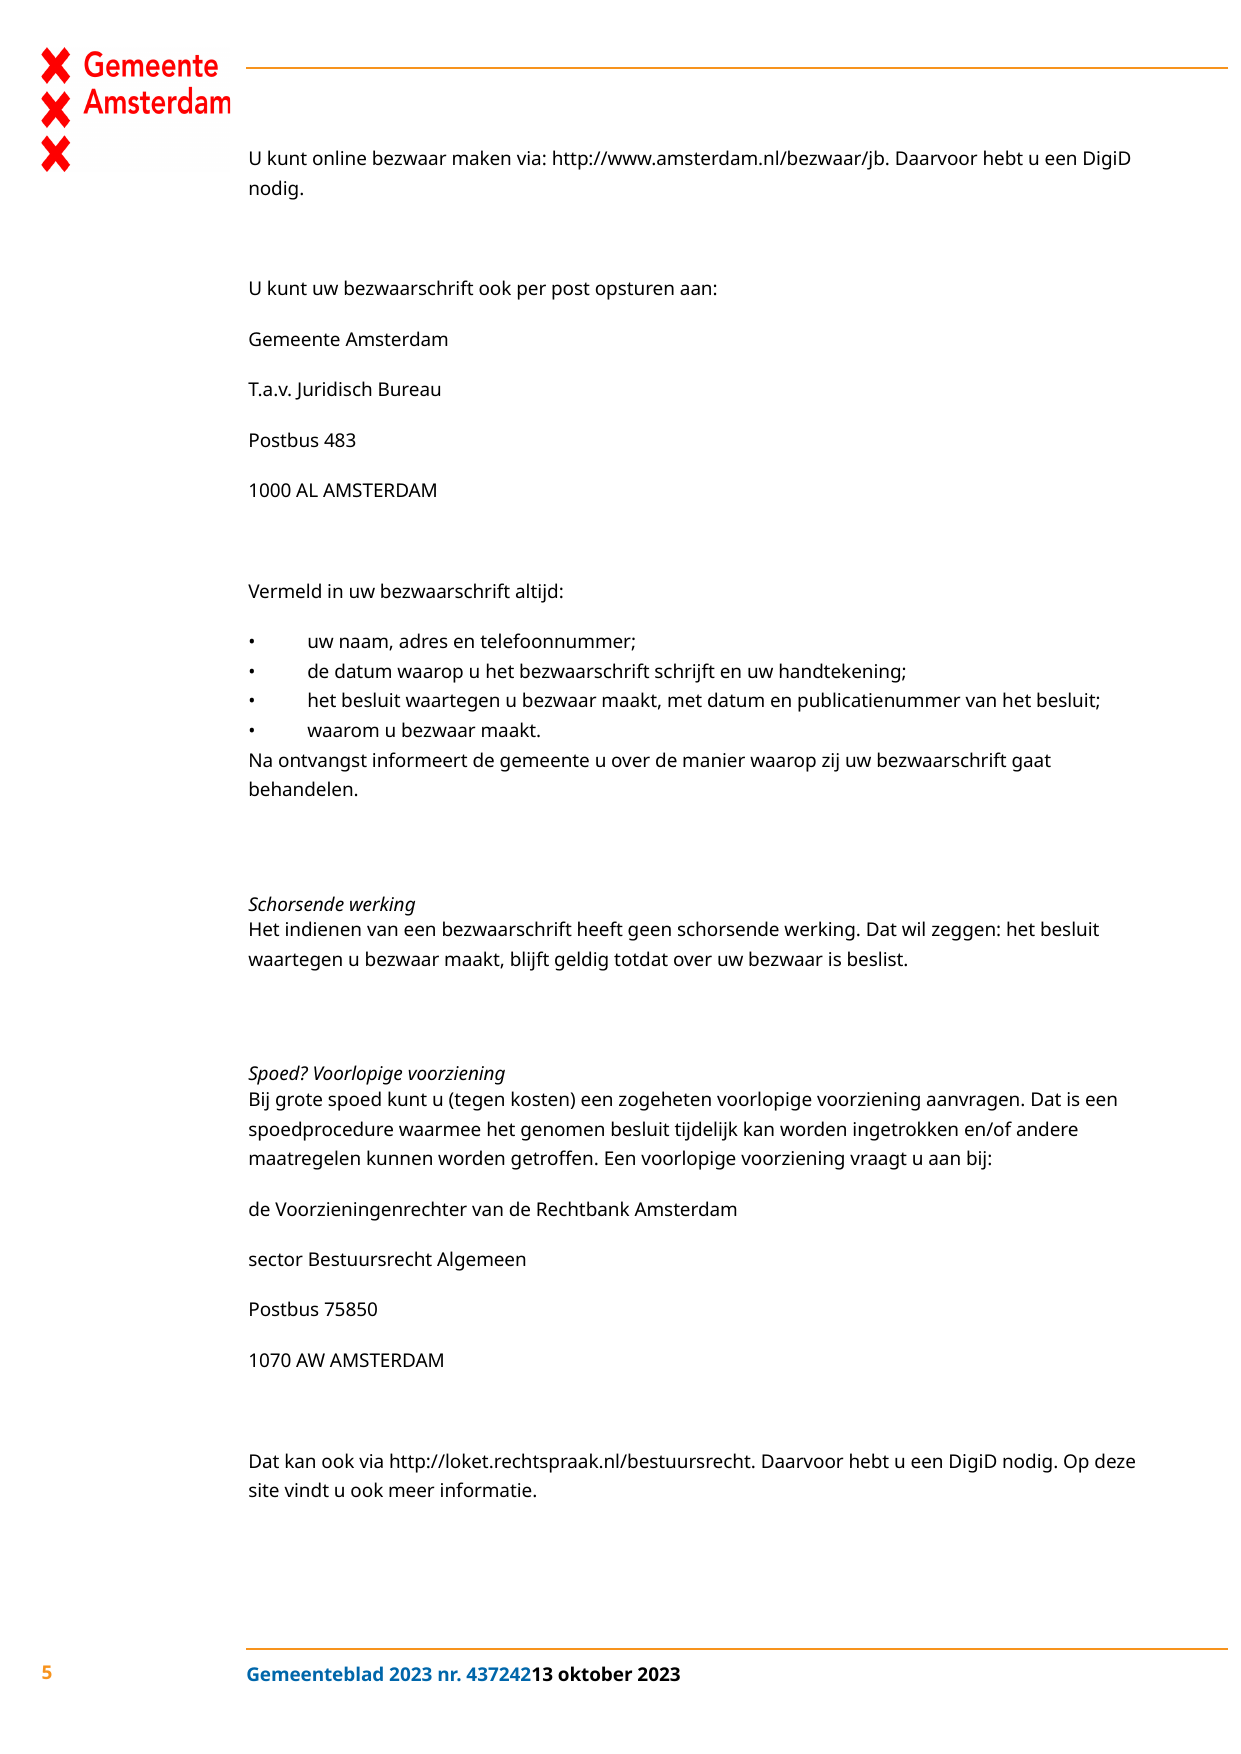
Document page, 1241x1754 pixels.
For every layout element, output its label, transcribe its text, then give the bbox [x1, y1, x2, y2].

text Vermeld in uw bezwaarschrift altijd: [248, 578, 1152, 604]
text 1000 AL AMSTERDAM [248, 477, 1152, 503]
text Bij grote spoed kunt u (tegen kosten) een zogeheten voorlopige voorziening aanvragen. Dat is een spoedprocedure waarmee het genomen besluit tijdelijk kan worden ingetrokken en/of andere maatregelen kunnen worden getroffen. Een voorlopige voorziening vraagt u aan bij: [248, 1086, 1152, 1171]
list het besluit waartegen u bezwaar maakt, met datum en publicatienummer van het besluit; [248, 688, 1152, 713]
text Het indienen van een bezwaarschrift heeft geen schorsende werking. Dat wil zeggen: het besluit waartegen u bezwaar maakt, blijft geldig totdat over uw bezwaar is beslist. [248, 917, 1152, 972]
text Schorsende werking [248, 891, 1152, 917]
list waarom u bezwaar maakt. [248, 717, 1152, 743]
text Dat kan ook via http://loket.rechtspraak.nl/bestuursrecht. Daarvoor hebt u een DigiD nodig. Op deze site vindt u ook meer informatie. [248, 1448, 1152, 1503]
list de datum waarop u het bezwaarschrift schrijft en uw handtekening; [248, 658, 1152, 684]
text sector Bestuursrecht Algemeen [248, 1246, 1152, 1272]
text 1070 AW AMSTERDAM [248, 1347, 1152, 1373]
text Spoed? Voorlopige voorziening [248, 1061, 1152, 1086]
text Postbus 75850 [248, 1297, 1152, 1322]
text T.a.v. Juridisch Bureau [248, 376, 1152, 402]
picture [41, 47, 231, 172]
text U kunt online bezwaar maken via: http://www.amsterdam.nl/bezwaar/jb. Daarvoor hebt u een DigiD nodig. [248, 145, 1152, 201]
text de Voorzieningenrechter van de Rechtbank Amsterdam [248, 1196, 1152, 1222]
text U kunt uw bezwaarschrift ook per post opsturen aan: [248, 276, 1152, 301]
text Na ontvangst informeert de gemeente u over de manier waarop zij uw bezwaarschrift gaat behandelen. [248, 747, 1152, 802]
list uw naam, adres en telefoonnummer; [248, 628, 1152, 654]
text Gemeente Amsterdam [248, 326, 1152, 352]
text Postbus 483 [248, 427, 1152, 453]
